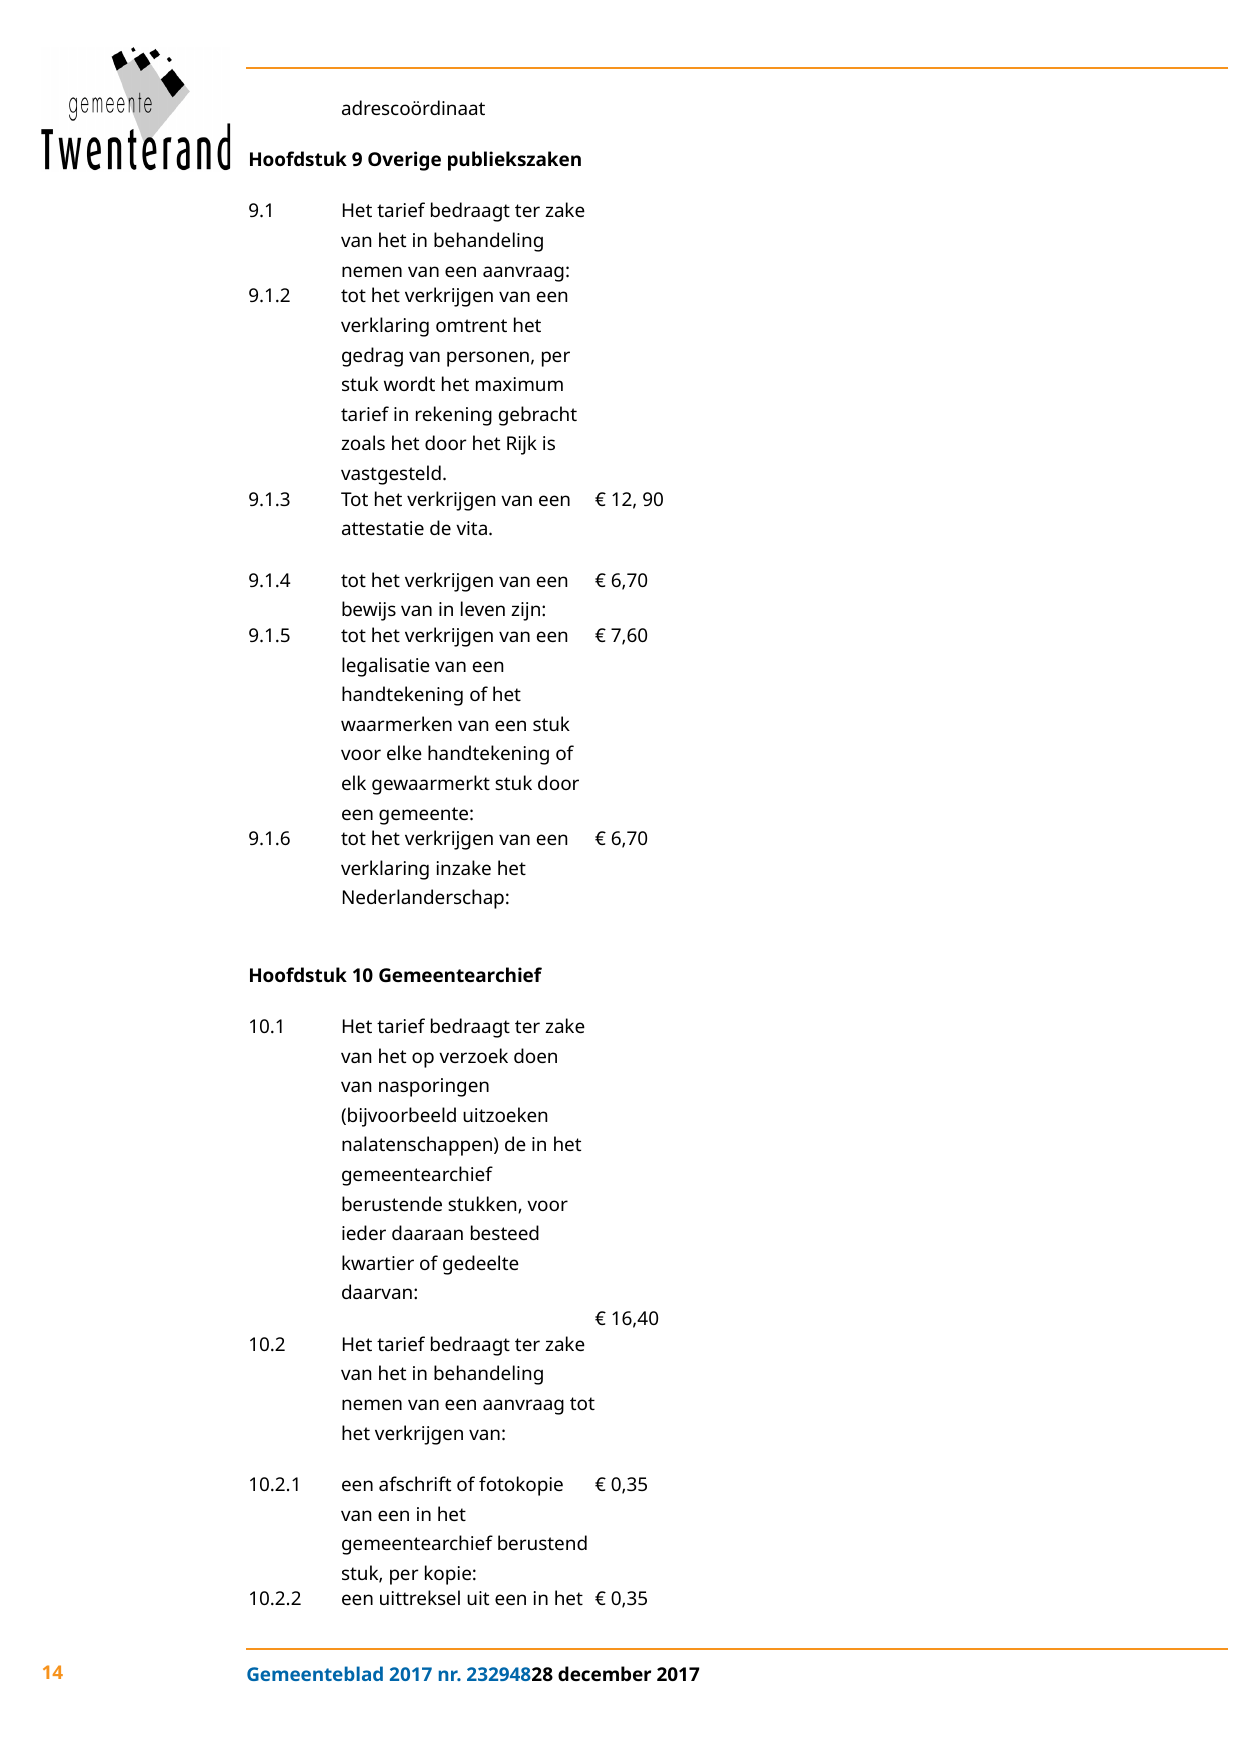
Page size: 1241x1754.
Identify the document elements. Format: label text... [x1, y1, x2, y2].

table_cell [873, 1305, 966, 1331]
table_cell [688, 962, 780, 987]
table_cell [341, 541, 595, 567]
table_cell [248, 541, 341, 567]
table_cell [595, 936, 688, 962]
table_cell [1059, 567, 1152, 622]
table_cell [873, 988, 966, 1013]
table_cell € 0,35 [595, 1471, 688, 1586]
table_cell [780, 146, 873, 172]
table_cell tot het verkrijgen van een verklaring inzake het Nederlanderschap: [341, 825, 595, 910]
table_cell [1059, 198, 1152, 283]
table_cell [873, 1471, 966, 1586]
table_cell tot het verkrijgen van een legalisatie van een handtekening of het waarmerken van een stuk voor elke handtekening of elk gewaarmerkt stuk door een gemeente: [341, 622, 595, 825]
table_cell tot het verkrijgen van een bewijs van in leven zijn: [341, 567, 595, 622]
table_cell [595, 198, 688, 283]
table_cell [688, 486, 780, 541]
table_cell [1059, 936, 1152, 962]
table_cell [1059, 95, 1152, 121]
table_cell [1059, 1013, 1152, 1305]
table_cell [248, 172, 341, 198]
table_cell [688, 172, 780, 198]
table_cell € 6,70 [595, 825, 688, 910]
table_cell Het tarief bedraagt ter zake van het in behandeling nemen van een aanvraag: [341, 198, 595, 283]
table_cell 9.1 [248, 198, 341, 283]
table_cell [966, 988, 1059, 1013]
table_cell [1059, 962, 1152, 987]
table_cell [595, 172, 688, 198]
table_cell [780, 825, 873, 910]
table_cell [966, 121, 1059, 146]
table_cell [1059, 1471, 1152, 1586]
table_cell [873, 936, 966, 962]
table_cell tot het verkrijgen van een verklaring omtrent het gedrag van personen, per stuk wordt het maximum tarief in rekening gebracht zoals het door het Rijk is vastgesteld. [341, 283, 595, 486]
table_cell € 0,35 [595, 1586, 688, 1611]
table_cell [688, 1305, 780, 1331]
table_cell [1059, 622, 1152, 825]
table_cell [1059, 1331, 1152, 1445]
table_cell 9.1.6 [248, 825, 341, 910]
table_cell [966, 541, 1059, 567]
table_cell [595, 95, 688, 121]
table_cell [966, 962, 1059, 987]
table_cell [780, 962, 873, 987]
table_cell [688, 95, 780, 121]
table_cell [966, 910, 1059, 936]
table_cell [1059, 1586, 1152, 1611]
table_cell [780, 936, 873, 962]
table_cell een afschrift of fotokopie van een in het gemeentearchief berustend stuk, per kopie: [341, 1471, 595, 1586]
table_cell Hoofdstuk 10 Gemeentearchief [248, 962, 595, 987]
table_cell [873, 910, 966, 936]
table_cell [688, 198, 780, 283]
table_cell [873, 567, 966, 622]
table_cell [780, 283, 873, 486]
table_cell [1059, 988, 1152, 1013]
table_cell [688, 121, 780, 146]
table_cell [780, 567, 873, 622]
table_cell [966, 486, 1059, 541]
table_cell 10.2.2 [248, 1586, 341, 1611]
table_cell [873, 1013, 966, 1305]
table_cell [966, 1471, 1059, 1586]
table_cell [873, 825, 966, 910]
table_cell [780, 910, 873, 936]
table_cell Hoofdstuk 9 Overige publiekszaken [248, 146, 595, 172]
table_cell [966, 146, 1059, 172]
picture [41, 47, 231, 172]
table_cell [873, 1586, 966, 1611]
table_cell [688, 1445, 780, 1471]
table_cell [595, 121, 688, 146]
table_cell 10.2.1 [248, 1471, 341, 1586]
table_cell [1059, 825, 1152, 910]
table_cell [688, 825, 780, 910]
table_cell [966, 1445, 1059, 1471]
table_cell [966, 283, 1059, 486]
table_cell [1059, 121, 1152, 146]
table_cell [595, 1331, 688, 1445]
table_cell [688, 622, 780, 825]
table_cell [780, 486, 873, 541]
table_cell [688, 567, 780, 622]
table_cell [873, 121, 966, 146]
table_cell [780, 1331, 873, 1445]
table_cell [341, 1305, 595, 1331]
table_cell [1059, 541, 1152, 567]
table_cell [780, 121, 873, 146]
table_cell [341, 910, 595, 936]
table_cell [1059, 1445, 1152, 1471]
table_cell [595, 1445, 688, 1471]
table_cell [341, 1445, 595, 1471]
table_cell [966, 1331, 1059, 1445]
table_cell [873, 95, 966, 121]
table_cell [688, 988, 780, 1013]
table_cell [595, 1013, 688, 1305]
table_cell [595, 283, 688, 486]
table_cell [966, 1305, 1059, 1331]
table_cell € 7,60 [595, 622, 688, 825]
table_cell [688, 910, 780, 936]
table_cell [780, 541, 873, 567]
table_cell [688, 283, 780, 486]
table_cell [966, 825, 1059, 910]
table_cell [688, 1586, 780, 1611]
table_cell [1059, 910, 1152, 936]
table_cell [780, 1445, 873, 1471]
table_cell Tot het verkrijgen van een attestatie de vita. [341, 486, 595, 541]
table_cell Het tarief bedraagt ter zake van het op verzoek doen van nasporingen (bijvoorbeeld uitzoeken nalatenschappen) de in het gemeentearchief berustende stukken, voor ieder daaraan besteed kwartier of gedeelte daarvan: [341, 1013, 595, 1305]
table_cell [966, 1013, 1059, 1305]
table_cell [873, 541, 966, 567]
table_cell [966, 622, 1059, 825]
table_cell [966, 567, 1059, 622]
table_cell [873, 1331, 966, 1445]
table_cell [248, 1445, 341, 1471]
table_cell [780, 1305, 873, 1331]
table_cell [595, 962, 688, 987]
table_cell [780, 95, 873, 121]
table_cell [780, 622, 873, 825]
table_cell [688, 936, 780, 962]
table_cell [966, 936, 1059, 962]
table_cell 9.1.3 [248, 486, 341, 541]
table_cell [873, 198, 966, 283]
table_cell [966, 172, 1059, 198]
table_cell [1059, 172, 1152, 198]
table_cell [873, 146, 966, 172]
table_cell [873, 486, 966, 541]
table_cell 10.2 [248, 1331, 341, 1445]
table_cell [341, 172, 595, 198]
table_cell [688, 1471, 780, 1586]
table_cell 9.1.2 [248, 283, 341, 486]
table_cell [688, 146, 780, 172]
table_cell [248, 95, 341, 121]
table_cell [966, 198, 1059, 283]
table_cell [248, 121, 341, 146]
table_cell [873, 1445, 966, 1471]
table_cell [780, 198, 873, 283]
table_cell € 6,70 [595, 567, 688, 622]
table_cell € 16,40 [595, 1305, 688, 1331]
table_cell [595, 988, 688, 1013]
table_cell [780, 1471, 873, 1586]
table_cell [595, 541, 688, 567]
table_cell [873, 622, 966, 825]
table_cell 10.1 [248, 1013, 341, 1305]
table_cell [248, 988, 341, 1013]
table_cell [780, 172, 873, 198]
table_cell [595, 146, 688, 172]
table_cell [341, 936, 595, 962]
table_cell [1059, 283, 1152, 486]
table_cell [873, 283, 966, 486]
table_cell [341, 121, 595, 146]
table_cell [1059, 486, 1152, 541]
table_cell Het tarief bedraagt ter zake van het in behandeling nemen van een aanvraag tot het verkrijgen van: [341, 1331, 595, 1445]
table_cell € 12, 90 [595, 486, 688, 541]
table_cell [248, 910, 341, 936]
table_cell [780, 1586, 873, 1611]
table_cell 9.1.4 [248, 567, 341, 622]
table_cell [873, 962, 966, 987]
table_cell [780, 1013, 873, 1305]
table_cell [595, 910, 688, 936]
table_cell [780, 988, 873, 1013]
table_cell [248, 1305, 341, 1331]
table_cell [341, 988, 595, 1013]
table_cell [1059, 1305, 1152, 1331]
table_cell 9.1.5 [248, 622, 341, 825]
table_cell [966, 95, 1059, 121]
table_cell [966, 1586, 1059, 1611]
table_cell [688, 1331, 780, 1445]
table_cell [1059, 146, 1152, 172]
table_cell adrescoördinaat [341, 95, 595, 121]
table_cell [688, 541, 780, 567]
table_cell een uittreksel uit een in het [341, 1586, 595, 1611]
table_cell [873, 172, 966, 198]
table_cell [248, 936, 341, 962]
table_cell [688, 1013, 780, 1305]
